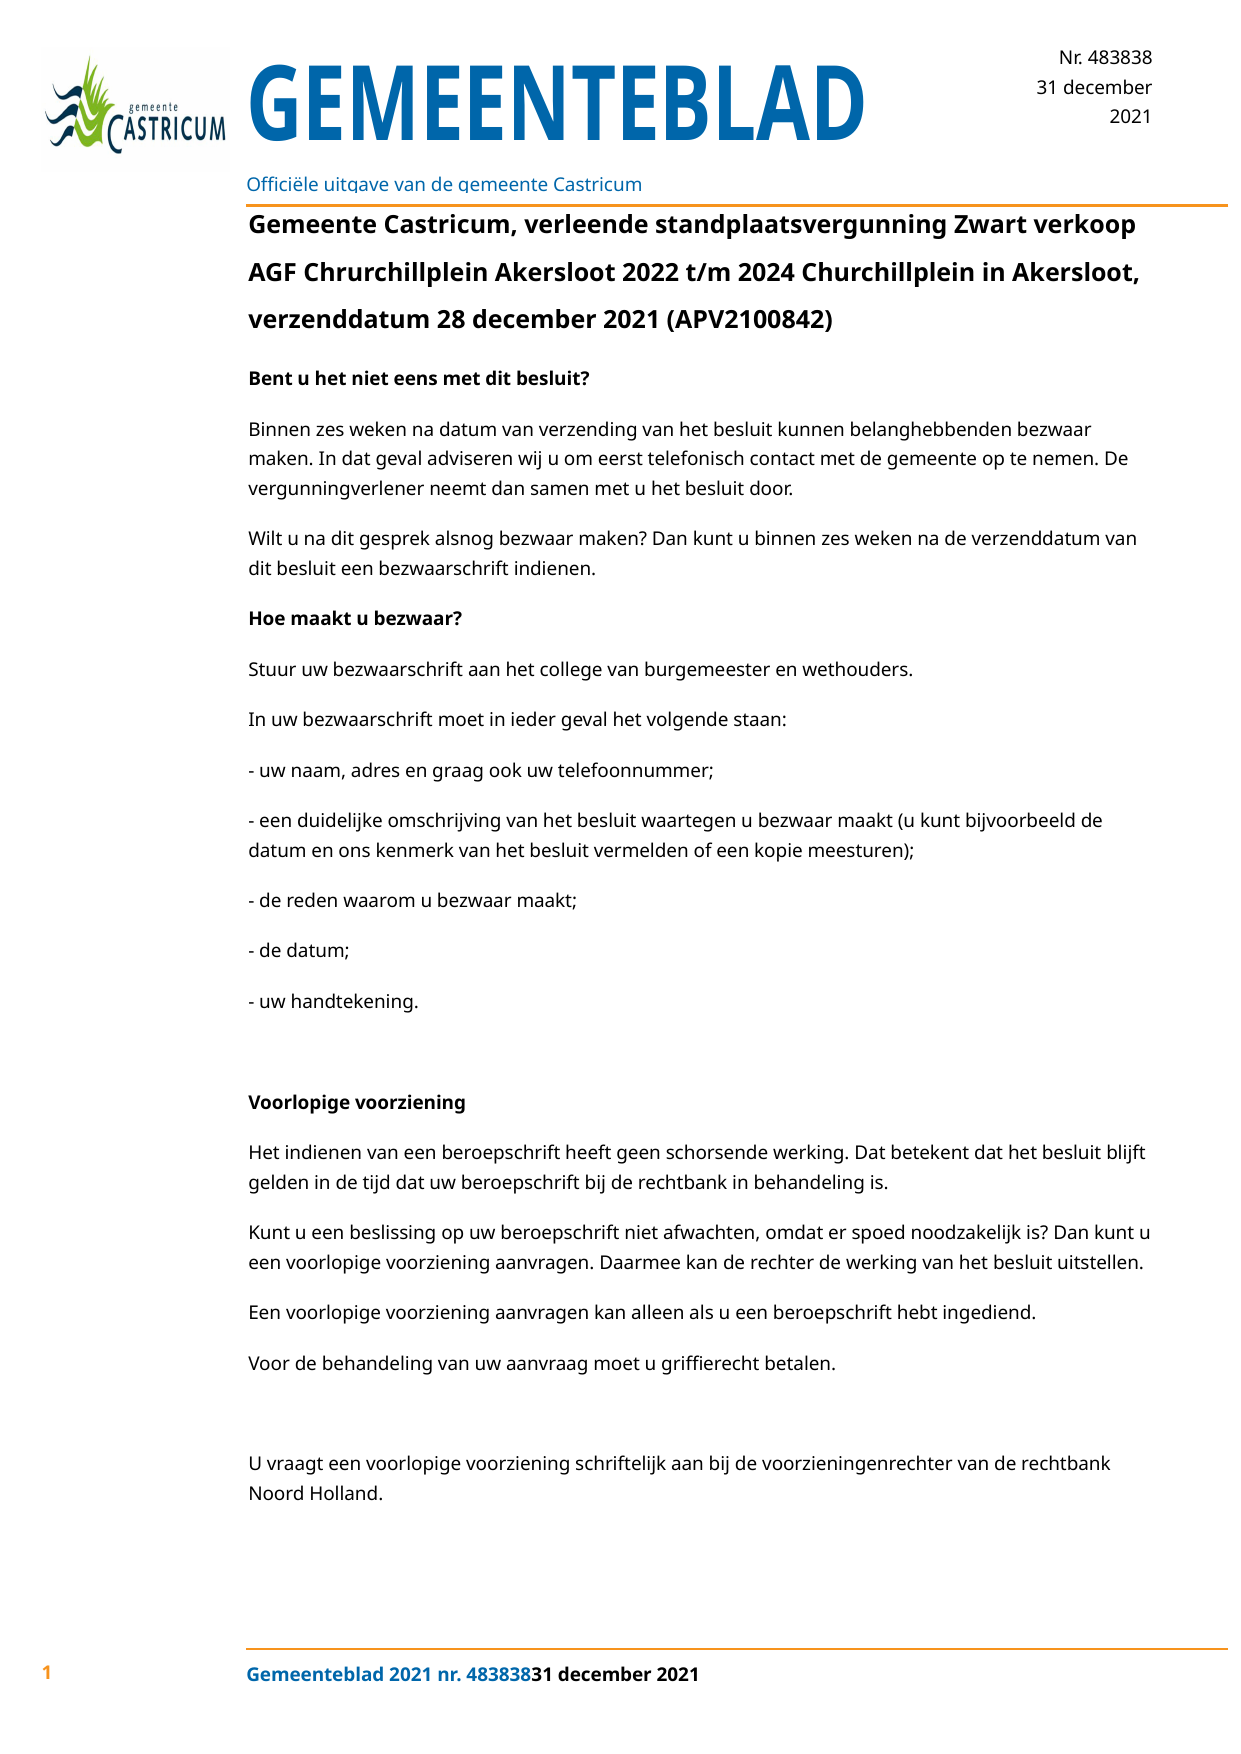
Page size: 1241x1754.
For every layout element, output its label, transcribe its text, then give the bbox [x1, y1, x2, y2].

text U vraagt een voorlopige voorziening schriftelijk aan bij de voorzieningenrechter van de rechtbank Noord Holland. [248, 1451, 1152, 1506]
text Kunt u een beslissing op uw beroepschrift niet afwachten, omdat er spoed noodzakelijk is? Dan kunt u een voorlopige voorziening aanvragen. Daarmee kan de rechter de werking van het besluit uitstellen. [248, 1219, 1152, 1274]
text - uw naam, adres en graag ook uw telefoonnummer; [248, 757, 1152, 782]
text Bent u het niet eens met dit besluit? [248, 366, 1152, 391]
text - een duidelijke omschrijving van het besluit waartegen u bezwaar maakt (u kunt bijvoorbeeld de datum en ons kenmerk van het besluit vermelden of een kopie meesturen); [248, 807, 1152, 862]
text Wilt u na dit gesprek alsnog bezwaar maken? Dan kunt u binnen zes weken na de verzenddatum van dit besluit een bezwaarschrift indienen. [248, 526, 1152, 581]
text Een voorlopige voorziening aanvragen kan alleen als u een beroepschrift hebt ingediend. [248, 1299, 1152, 1325]
text - de reden waarom u bezwaar maakt; [248, 887, 1152, 913]
text - de datum; [248, 938, 1152, 963]
text Stuur uw bezwaarschrift aan het college van burgemeester en wethouders. [248, 656, 1152, 682]
text Gemeente Castricum, verleende standplaatsvergunning Zwart verkoop AGF Chrurchillplein Akersloot 2022 t/m 2024 Churchillplein in Akersloot, verzenddatum 28 december 2021 (APV2100842) [248, 207, 1152, 336]
text Binnen zes weken na datum van verzending van het besluit kunnen belanghebbenden bezwaar maken. In dat geval adviseren wij u om eerst telefonisch contact met de gemeente op te nemen. De vergunningverlener neemt dan samen met u het besluit door. [248, 416, 1152, 501]
text In uw bezwaarschrift moet in ieder geval het volgende staan: [248, 706, 1152, 732]
text Voorlopige voorziening [248, 1089, 1152, 1114]
text - uw handtekening. [248, 988, 1152, 1014]
text Voor de behandeling van uw aanvraag moet u griffierecht betalen. [248, 1350, 1152, 1375]
text Het indienen van een beroepschrift heeft geen schorsende werking. Dat betekent dat het besluit blijft gelden in de tijd dat uw beroepschrift bij de rechtbank in behandeling is. [248, 1139, 1152, 1194]
text Hoe maakt u bezwaar? [248, 606, 1152, 631]
picture [41, 47, 231, 172]
